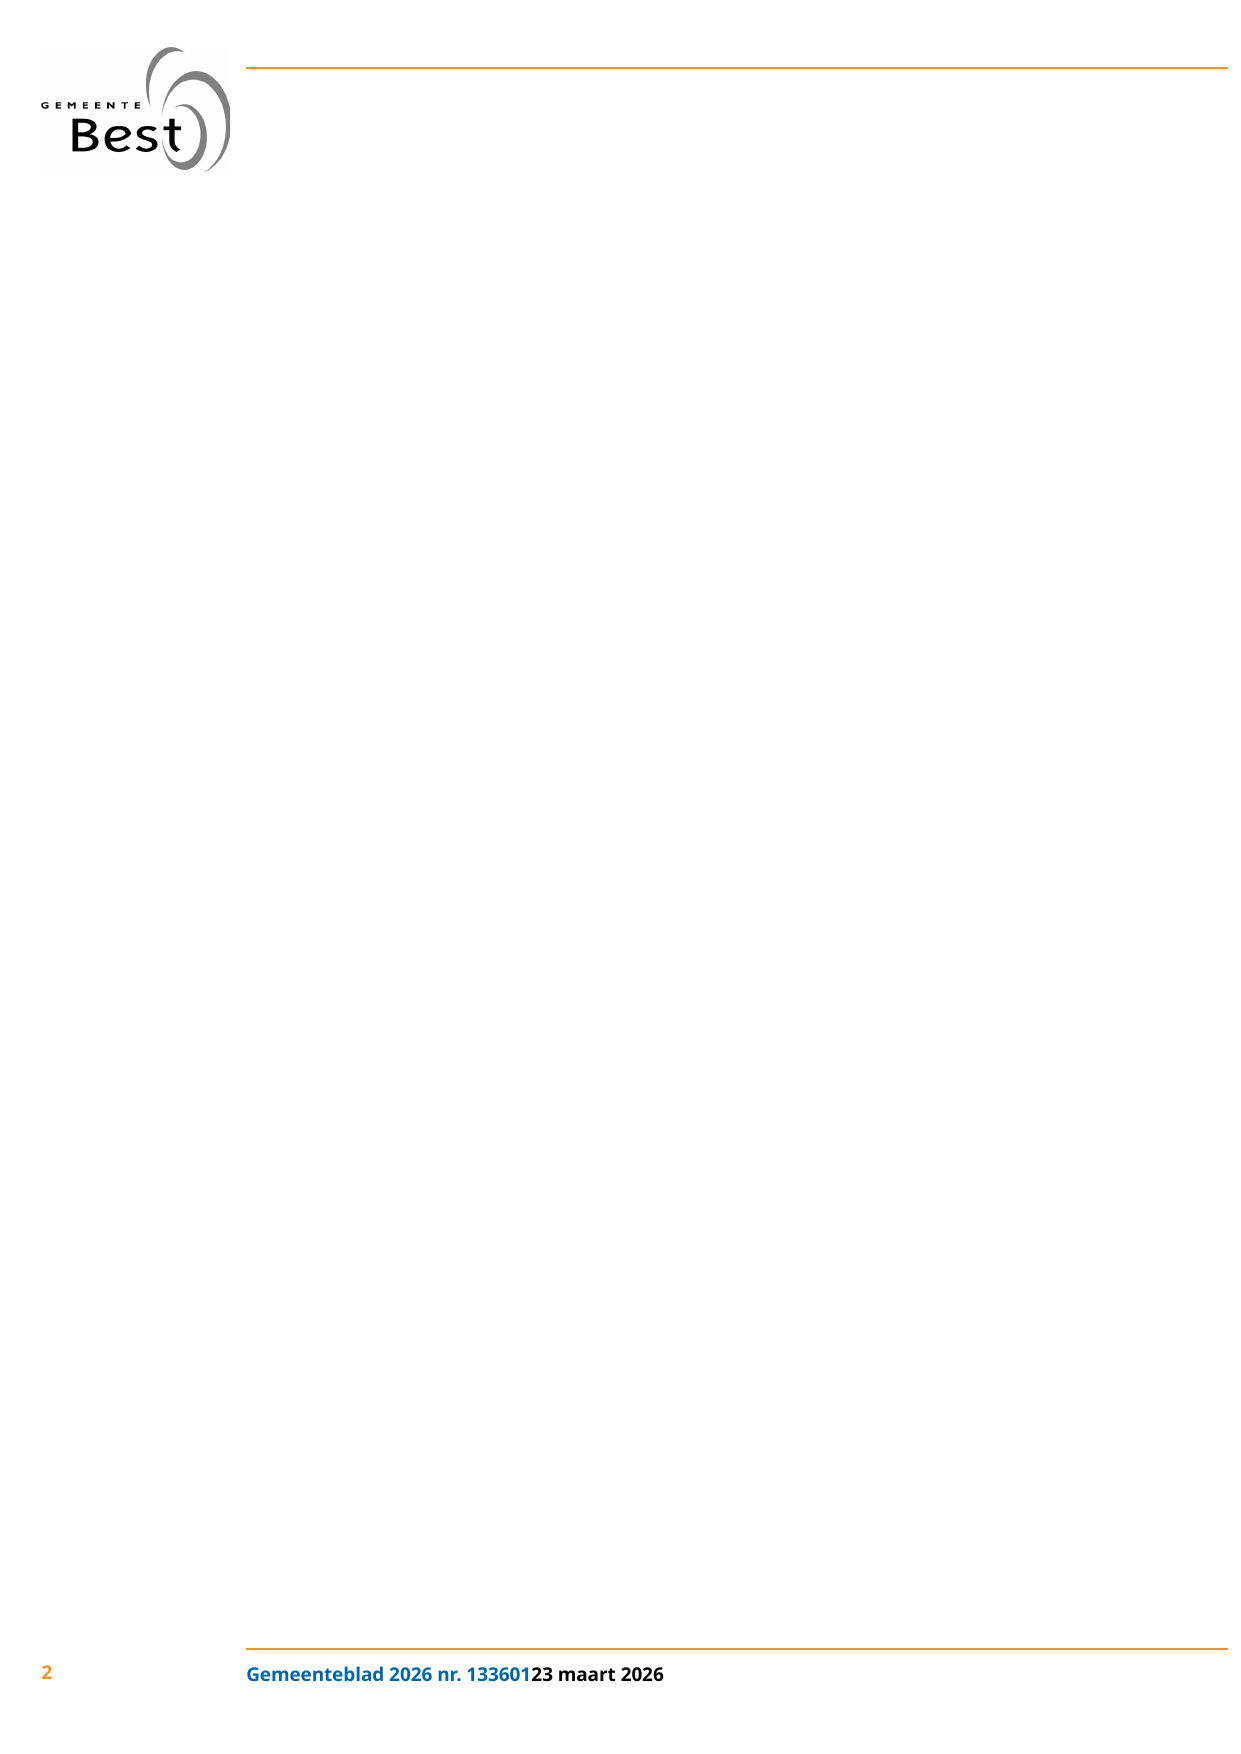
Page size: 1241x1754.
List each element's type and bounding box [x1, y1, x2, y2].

picture [41, 47, 231, 172]
